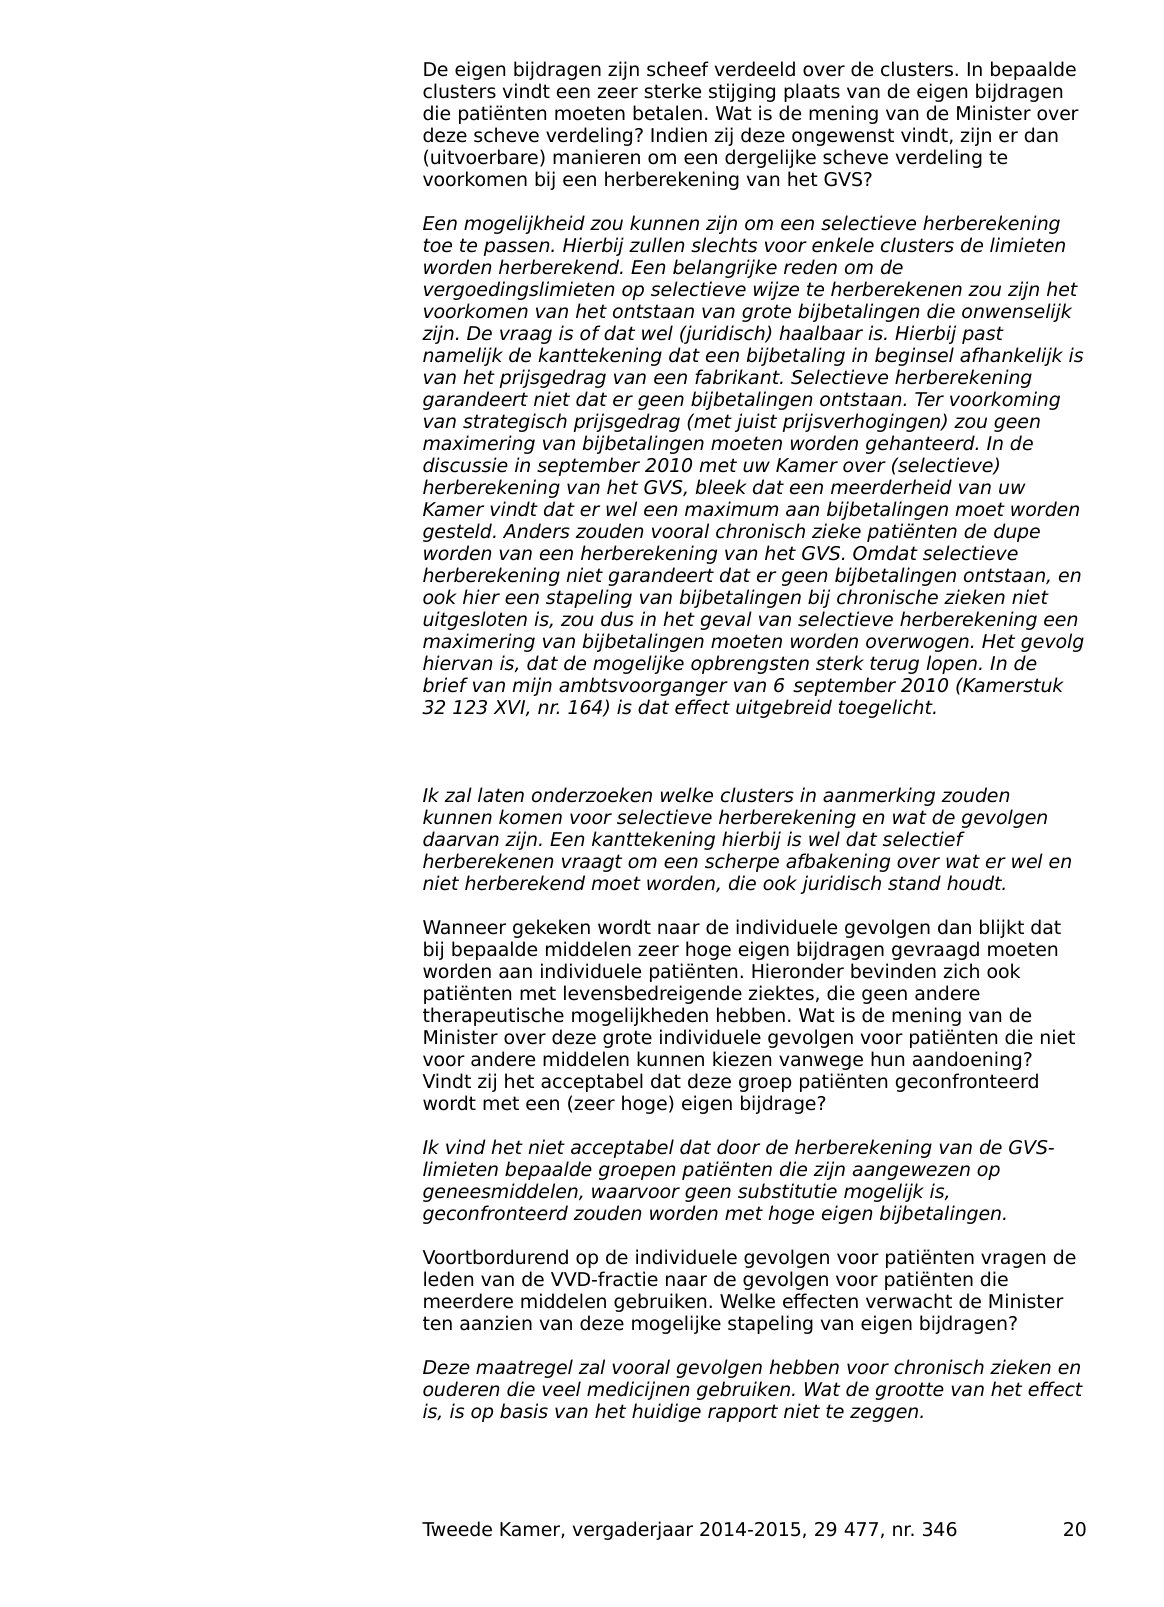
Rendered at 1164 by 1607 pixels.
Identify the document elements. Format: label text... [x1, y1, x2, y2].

text Wanneer gekeken wordt naar de individuele gevolgen dan blijkt dat bij bepaalde middelen zeer hoge eigen bijdragen gevraagd moeten worden aan individuele patiënten. Hieronder bevinden zich ook patiënten met levensbedreigende ziektes, die geen andere therapeutische mogelijkheden hebben. Wat is de mening van de Minister over deze grote individuele gevolgen voor patiënten die niet voor andere middelen kunnen kiezen vanwege hun aandoening? Vindt zij het acceptabel dat deze groep patiënten geconfronteerd wordt met een (zeer hoge) eigen bijdrage? [422, 917, 1087, 1115]
text Een mogelijkheid zou kunnen zijn om een selectieve herberekening toe te passen. Hierbij zullen slechts voor enkele clusters de limieten worden herberekend. Een belangrijke reden om de vergoedingslimieten op selectieve wijze te herberekenen zou zijn het voorkomen van het ontstaan van grote bijbetalingen die onwenselijk zijn. De vraag is of dat wel (juridisch) haalbaar is. Hierbij past namelijk de kanttekening dat een bijbetaling in beginsel afhankelijk is van het prijsgedrag van een fabrikant. Selectieve herberekening garandeert niet dat er geen bijbetalingen ontstaan. Ter voorkoming van strategisch prijsgedrag (met juist prijsverhogingen) zou geen maximering van bijbetalingen moeten worden gehanteerd. In de discussie in september 2010 met uw Kamer over (selectieve) herberekening van het GVS, bleek dat een meerderheid van uw Kamer vindt dat er wel een maximum aan bijbetalingen moet worden gesteld. Anders zouden vooral chronisch zieke patiënten de dupe worden van een herberekening van het GVS. Omdat selectieve herberekening niet garandeert dat er geen bijbetalingen ontstaan, en ook hier een stapeling van bijbetalingen bij chronische zieken niet uitgesloten is, zou dus in het geval van selectieve herberekening een maximering van bijbetalingen moeten worden overwogen. Het gevolg hiervan is, dat de mogelijke opbrengsten sterk terug lopen. In de brief van mijn ambtsvoorganger van 6 september 2010 (Kamerstuk 32 123 XVI, nr. 164) is dat effect uitgebreid toegelicht. [422, 213, 1087, 719]
text Voortbordurend op de individuele gevolgen voor patiënten vragen de leden van de VVD-fractie naar de gevolgen voor patiënten die meerdere middelen gebruiken. Welke effecten verwacht de Minister ten aanzien van deze mogelijke stapeling van eigen bijdragen? [422, 1247, 1087, 1335]
text Deze maatregel zal vooral gevolgen hebben voor chronisch zieken en ouderen die veel medicijnen gebruiken. Wat de grootte van het effect is, is op basis van het huidige rapport niet te zeggen. [422, 1357, 1087, 1423]
text De eigen bijdragen zijn scheef verdeeld over de clusters. In bepaalde clusters vindt een zeer sterke stijging plaats van de eigen bijdragen die patiënten moeten betalen. Wat is de mening van de Minister over deze scheve verdeling? Indien zij deze ongewenst vindt, zijn er dan (uitvoerbare) manieren om een dergelijke scheve verdeling te voorkomen bij een herberekening van het GVS? [422, 59, 1087, 191]
text Ik zal laten onderzoeken welke clusters in aanmerking zouden kunnen komen voor selectieve herberekening en wat de gevolgen daarvan zijn. Een kanttekening hierbij is wel dat selectief herberekenen vraagt om een scherpe afbakening over wat er wel en niet herberekend moet worden, die ook juridisch stand houdt. [422, 785, 1087, 895]
text Ik vind het niet acceptabel dat door de herberekening van de GVS-limieten bepaalde groepen patiënten die zijn aangewezen op geneesmiddelen, waarvoor geen substitutie mogelijk is, geconfronteerd zouden worden met hoge eigen bijbetalingen. [422, 1137, 1087, 1225]
